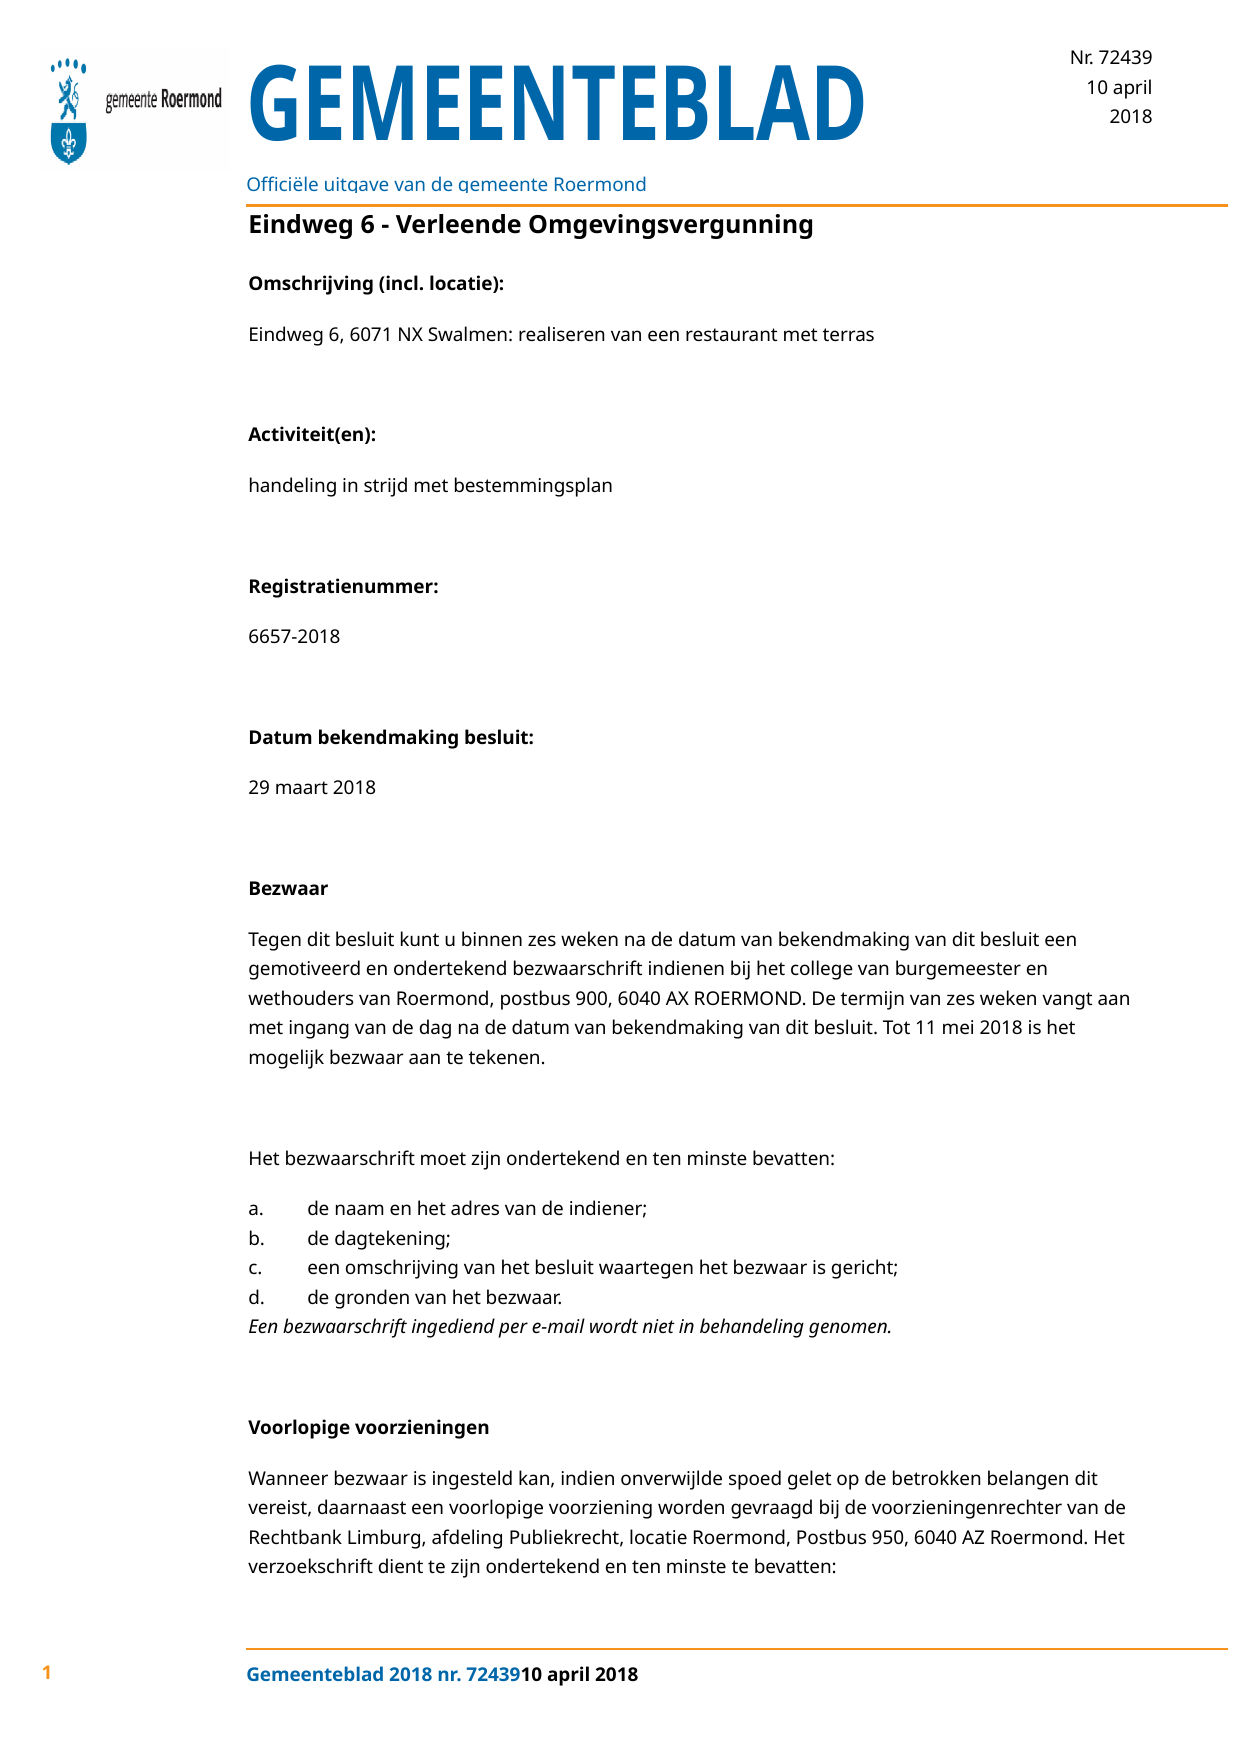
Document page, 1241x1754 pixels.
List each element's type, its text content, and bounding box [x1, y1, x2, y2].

picture [41, 47, 231, 172]
list een omschrijving van het besluit waartegen het bezwaar is gericht; [248, 1254, 1152, 1280]
text Eindweg 6 - Verleende Omgevingsvergunning [248, 207, 1152, 241]
text 6657-2018 [248, 623, 1152, 649]
text Een bezwaarschrift ingediend per e-mail wordt niet in behandeling genomen. [248, 1314, 1152, 1339]
text Voorlopige voorzieningen [248, 1414, 1152, 1440]
text Registratienummer: [248, 573, 1152, 598]
text Datum bekendmaking besluit: [248, 724, 1152, 750]
text handeling in strijd met bestemmingsplan [248, 472, 1152, 498]
text Bezwaar [248, 875, 1152, 901]
text Activiteit(en): [248, 422, 1152, 447]
text Eindweg 6, 6071 NX Swalmen: realiseren van een restaurant met terras [248, 321, 1152, 346]
text Tegen dit besluit kunt u binnen zes weken na de datum van bekendmaking van dit besluit een gemotiveerd en ondertekend bezwaarschrift indienen bij het college van burgemeester en wethouders van Roermond, postbus 900, 6040 AX ROERMOND. De termijn van zes weken vangt aan met ingang van de dag na de datum van bekendmaking van dit besluit. Tot 11 mei 2018 is het mogelijk bezwaar aan te tekenen. [248, 926, 1152, 1070]
text Omschrijving (incl. locatie): [248, 270, 1152, 296]
list de gronden van het bezwaar. [248, 1284, 1152, 1310]
text Wanneer bezwaar is ingesteld kan, indien onverwijlde spoed gelet op de betrokken belangen dit vereist, daarnaast een voorlopige voorziening worden gevraagd bij de voorzieningenrechter van de Rechtbank Limburg, afdeling Publiekrecht, locatie Roermond, Postbus 950, 6040 AZ Roermond. Het verzoekschrift dient te zijn ondertekend en ten minste te bevatten: [248, 1465, 1152, 1579]
list de dagtekening; [248, 1225, 1152, 1251]
text Het bezwaarschrift moet zijn ondertekend en ten minste bevatten: [248, 1145, 1152, 1171]
list de naam en het adres van de indiener; [248, 1195, 1152, 1221]
text 29 maart 2018 [248, 774, 1152, 800]
